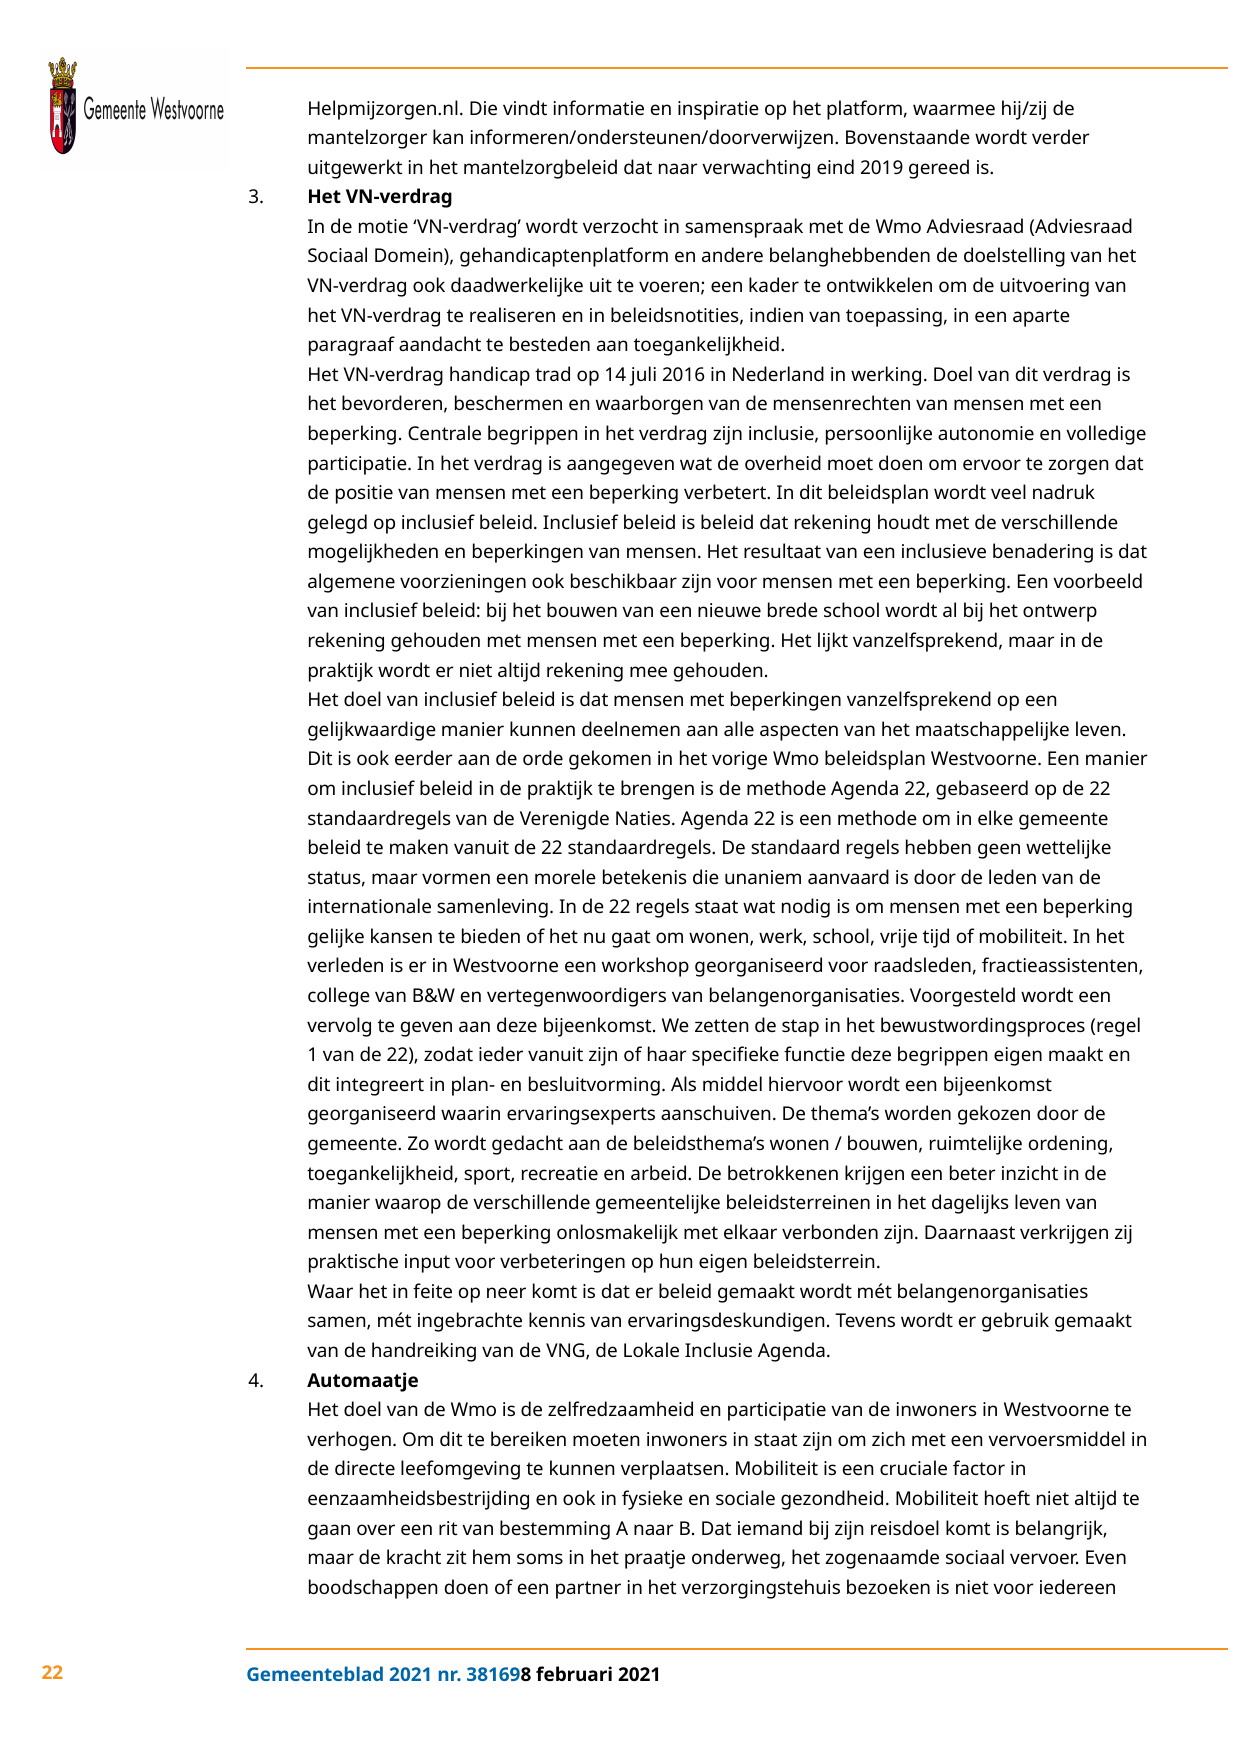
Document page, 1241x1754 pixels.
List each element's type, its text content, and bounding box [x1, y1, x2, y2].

list Het VN-verdrag handicap trad op 14 juli 2016 in Nederland in werking. Doel van dit verdrag is het bevorderen, beschermen en waarborgen van de mensenrechten van mensen met een beperking. Centrale begrippen in het verdrag zijn inclusie, persoonlijke autonomie en volledige participatie. In het verdrag is aangegeven wat de overheid moet doen om ervoor te zorgen dat de positie van mensen met een beperking verbetert. In dit beleidsplan wordt veel nadruk gelegd op inclusief beleid. Inclusief beleid is beleid dat rekening houdt met de verschillende mogelijkheden en beperkingen van mensen. Het resultaat van een inclusieve benadering is dat algemene voorzieningen ook beschikbaar zijn voor mensen met een beperking. Een voorbeeld van inclusief beleid: bij het bouwen van een nieuwe brede school wordt al bij het ontwerp rekening gehouden met mensen met een beperking. Het lijkt vanzelfsprekend, maar in de praktijk wordt er niet altijd rekening mee gehouden. [248, 361, 1152, 683]
list Het doel van de Wmo is de zelfredzaamheid en participatie van de inwoners in Westvoorne te verhogen. Om dit te bereiken moeten inwoners in staat zijn om zich met een vervoersmiddel in de directe leefomgeving te kunnen verplaatsen. Mobiliteit is een cruciale factor in eenzaamheidsbestrijding en ook in fysieke en sociale gezondheid. Mobiliteit hoeft niet altijd te gaan over een rit van bestemming A naar B. Dat iemand bij zijn reisdoel komt is belangrijk, maar de kracht zit hem soms in het praatje onderweg, het zogenaamde sociaal vervoer. Even boodschappen doen of een partner in het verzorgingstehuis bezoeken is niet voor iedereen [248, 1396, 1152, 1600]
picture [41, 47, 231, 172]
list Waar het in feite op neer komt is dat er beleid gemaakt wordt mét belangenorganisaties samen, mét ingebrachte kennis van ervaringsdeskundigen. Tevens wordt er gebruik gemaakt van de handreiking van de VNG, de Lokale Inclusie Agenda. [248, 1278, 1152, 1363]
list Het VN-verdrag [248, 183, 1152, 209]
list Het doel van inclusief beleid is dat mensen met beperkingen vanzelfsprekend op een gelijkwaardige manier kunnen deelnemen aan alle aspecten van het maatschappelijke leven. Dit is ook eerder aan de orde gekomen in het vorige Wmo beleidsplan Westvoorne. Een manier om inclusief beleid in de praktijk te brengen is de methode Agenda 22, gebaseerd op de 22 standaardregels van de Verenigde Naties. Agenda 22 is een methode om in elke gemeente beleid te maken vanuit de 22 standaardregels. De standaard regels hebben geen wettelijke status, maar vormen een morele betekenis die unaniem aanvaard is door de leden van de internationale samenleving. In de 22 regels staat wat nodig is om mensen met een beperking gelijke kansen te bieden of het nu gaat om wonen, werk, school, vrije tijd of mobiliteit. In het verleden is er in Westvoorne een workshop georganiseerd voor raadsleden, fractieassistenten, college van B&W en vertegenwoordigers van belangenorganisaties. Voorgesteld wordt een vervolg te geven aan deze bijeenkomst. We zetten de stap in het bewustwordingsproces (regel 1 van de 22), zodat ieder vanuit zijn of haar specifieke functie deze begrippen eigen maakt en dit integreert in plan- en besluitvorming. Als middel hiervoor wordt een bijeenkomst georganiseerd waarin ervaringsexperts aanschuiven. De thema’s worden gekozen door de gemeente. Zo wordt gedacht aan de beleidsthema’s wonen / bouwen, ruimtelijke ordening, toegankelijkheid, sport, recreatie en arbeid. De betrokkenen krijgen een beter inzicht in de manier waarop de verschillende gemeentelijke beleidsterreinen in het dagelijks leven van mensen met een beperking onlosmakelijk met elkaar verbonden zijn. Daarnaast verkrijgen zij praktische input voor verbeteringen op hun eigen beleidsterrein. [248, 686, 1152, 1274]
list In de motie ‘VN-verdrag’ wordt verzocht in samenspraak met de Wmo Adviesraad (Adviesraad Sociaal Domein), gehandicaptenplatform en andere belanghebbenden de doelstelling van het VN-verdrag ook daadwerkelijke uit te voeren; een kader te ontwikkelen om de uitvoering van het VN-verdrag te realiseren en in beleidsnotities, indien van toepassing, in een aparte paragraaf aandacht te besteden aan toegankelijkheid. [248, 213, 1152, 357]
list Helpmijzorgen.nl. Die vindt informatie en inspiratie op het platform, waarmee hij/zij de mantelzorger kan informeren/ondersteunen/doorverwijzen. Bovenstaande wordt verder uitgewerkt in het mantelzorgbeleid dat naar verwachting eind 2019 gereed is. [248, 95, 1152, 180]
list Automaatje [248, 1367, 1152, 1393]
